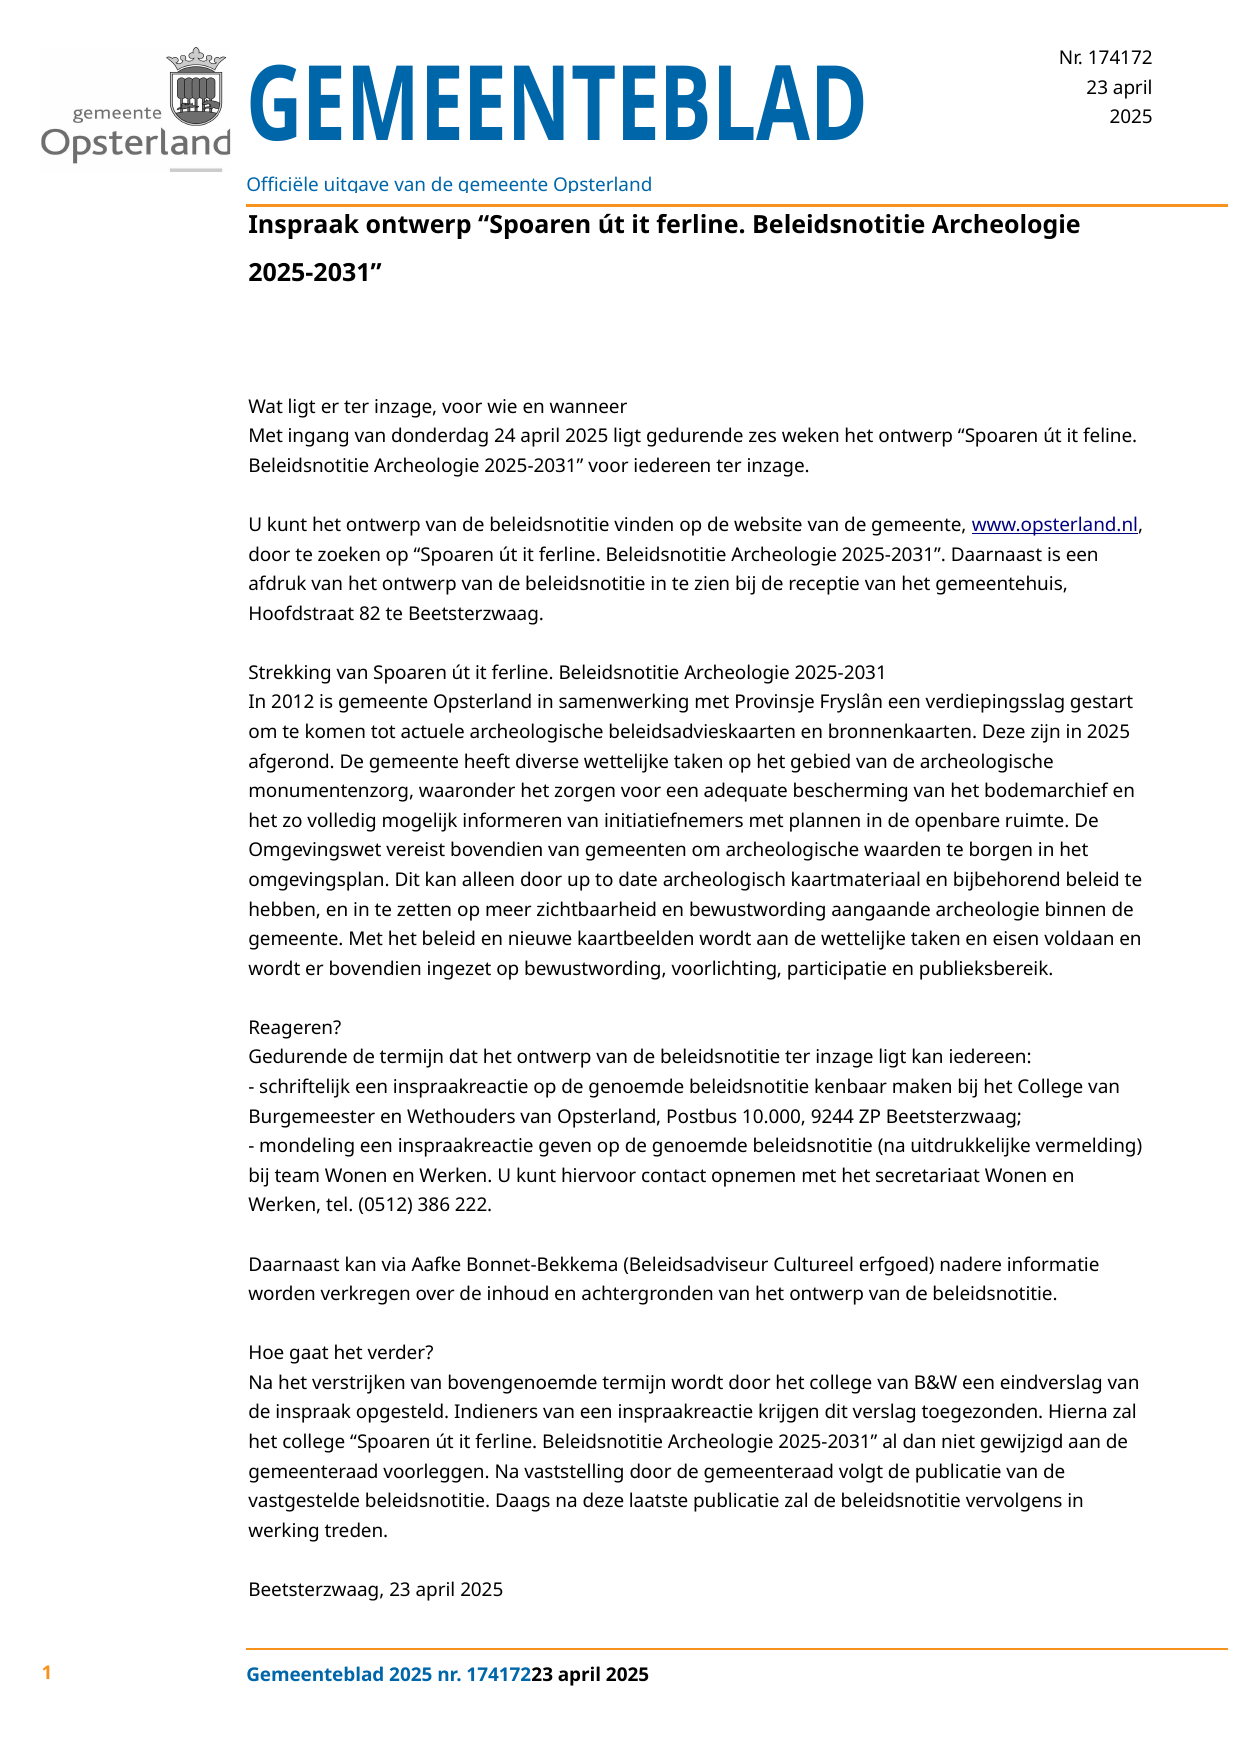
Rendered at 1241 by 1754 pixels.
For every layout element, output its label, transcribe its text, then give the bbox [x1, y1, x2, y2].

text Gedurende de termijn dat het ontwerp van de beleidsnotitie ter inzage ligt kan iedereen: [248, 1044, 1152, 1069]
text Daarnaast kan via Aafke Bonnet-Bekkema (Beleidsadviseur Cultureel erfgoed) nadere informatie worden verkregen over de inhoud en achtergronden van het ontwerp van de beleidsnotitie. [248, 1251, 1152, 1306]
text In 2012 is gemeente Opsterland in samenwerking met Provinsje Fryslân een verdiepingsslag gestart om te komen tot actuele archeologische beleidsadvieskaarten en bronnenkaarten. Deze zijn in 2025 afgerond. De gemeente heeft diverse wettelijke taken op het gebied van de archeologische monumentenzorg, waaronder het zorgen voor een adequate bescherming van het bodemarchief en het zo volledig mogelijk informeren van initiatiefnemers met plannen in de openbare ruimte. De Omgevingswet vereist bovendien van gemeenten om archeologische waarden te borgen in het omgevingsplan. Dit kan alleen door up to date archeologisch kaartmateriaal en bijbehorend beleid te hebben, en in te zetten op meer zichtbaarheid en bewustwording aangaande archeologie binnen de gemeente. Met het beleid en nieuwe kaartbeelden wordt aan de wettelijke taken en eisen voldaan en wordt er bovendien ingezet op bewustwording, voorlichting, participatie en publieksbereik. [248, 689, 1152, 981]
text Beetsterzwaag, 23 april 2025 [248, 1576, 1152, 1602]
text Na het verstrijken van bovengenoemde termijn wordt door het college van B&W een eindverslag van de inspraak opgesteld. Indieners van een inspraakreactie krijgen dit verslag toegezonden. Hierna zal het college “Spoaren út it ferline. Beleidsnotitie Archeologie 2025-2031” al dan niet gewijzigd aan de gemeenteraad voorleggen. Na vaststelling door de gemeenteraad volgt de publicatie van de vastgestelde beleidsnotitie. Daags na deze laatste publicatie zal de beleidsnotitie vervolgens in werking treden. [248, 1369, 1152, 1543]
text U kunt het ontwerp van de beleidsnotitie vinden op de website van de gemeente, www.opsterland.nl, door te zoeken op “Spoaren út it ferline. Beleidsnotitie Archeologie 2025-2031”. Daarnaast is een afdruk van het ontwerp van de beleidsnotitie in te zien bij de receptie van het gemeentehuis, Hoofdstraat 82 te Beetsterzwaag. [248, 511, 1152, 626]
text Reageren? [248, 1014, 1152, 1040]
text Strekking van Spoaren út it ferline. Beleidsnotitie Archeologie 2025-2031 [248, 659, 1152, 685]
text Met ingang van donderdag 24 april 2025 ligt gedurende zes weken het ontwerp “Spoaren út it feline. Beleidsnotitie Archeologie 2025-2031” voor iedereen ter inzage. [248, 422, 1152, 478]
picture [41, 47, 231, 172]
text - schriftelijk een inspraakreactie op de genoemde beleidsnotitie kenbaar maken bij het College van Burgemeester en Wethouders van Opsterland, Postbus 10.000, 9244 ZP Beetsterzwaag; [248, 1073, 1152, 1129]
text Inspraak ontwerp “Spoaren út it ferline. Beleidsnotitie Archeologie 2025-2031” [248, 207, 1152, 288]
text - mondeling een inspraakreactie geven op de genoemde beleidsnotitie (na uitdrukkelijke vermelding) bij team Wonen en Werken. U kunt hiervoor contact opnemen met het secretariaat Wonen en Werken, tel. (0512) 386 222. [248, 1132, 1152, 1217]
text Wat ligt er ter inzage, voor wie en wanneer [248, 393, 1152, 419]
text Hoe gaat het verder? [248, 1339, 1152, 1365]
